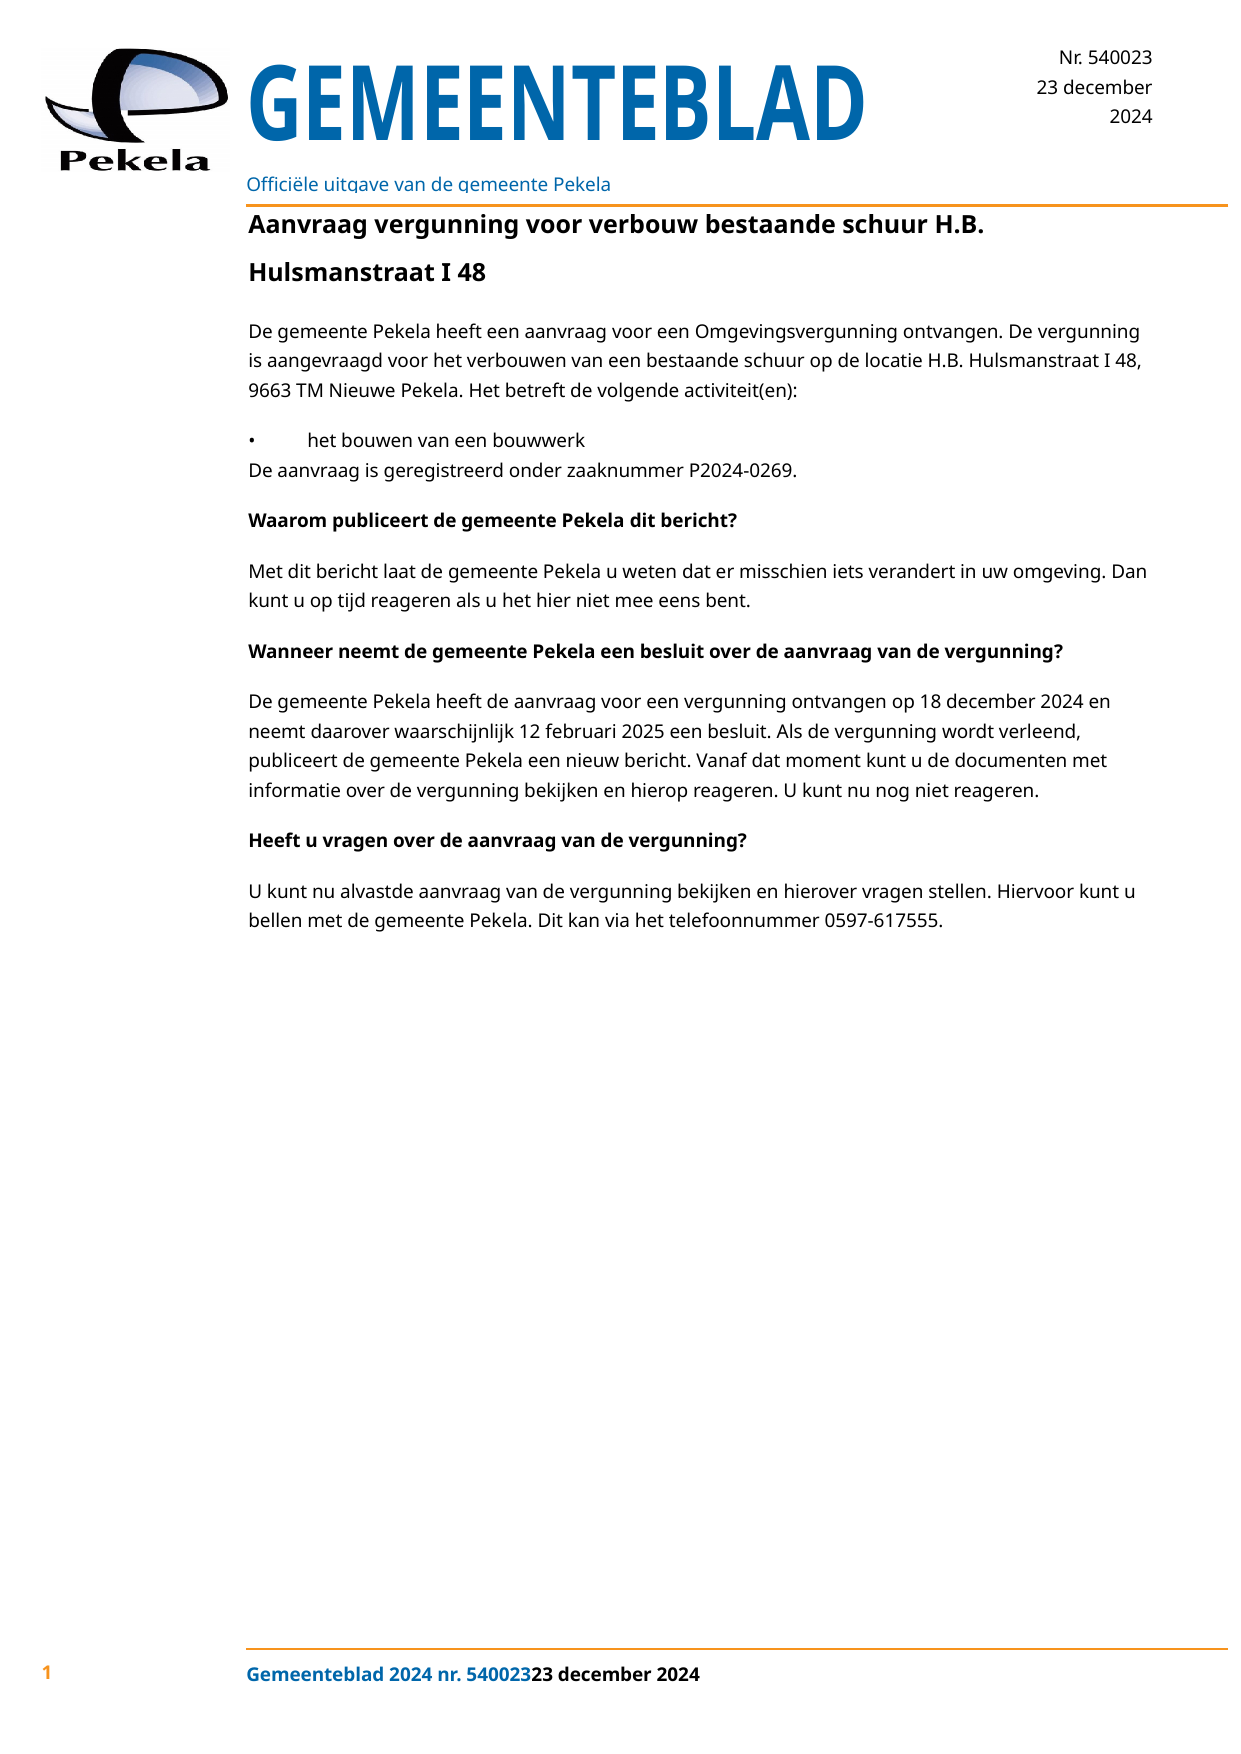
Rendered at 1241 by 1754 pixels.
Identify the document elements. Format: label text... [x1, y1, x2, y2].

picture [41, 47, 231, 172]
list het bouwen van een bouwwerk [248, 427, 1152, 453]
text Met dit bericht laat de gemeente Pekela u weten dat er misschien iets verandert in uw omgeving. Dan kunt u op tijd reageren als u het hier niet mee eens bent. [248, 558, 1152, 613]
text Waarom publiceert de gemeente Pekela dit bericht? [248, 507, 1152, 533]
text U kunt nu alvastde aanvraag van de vergunning bekijken en hierover vragen stellen. Hiervoor kunt u bellen met de gemeente Pekela. Dit kan via het telefoonnummer 0597-617555. [248, 878, 1152, 933]
text De gemeente Pekela heeft de aanvraag voor een vergunning ontvangen op 18 december 2024 en neemt daarover waarschijnlijk 12 februari 2025 een besluit. Als de vergunning wordt verleend, publiceert de gemeente Pekela een nieuw bericht. Vanaf dat moment kunt u de documenten met informatie over de vergunning bekijken en hierop reageren. U kunt nu nog niet reageren. [248, 688, 1152, 803]
text Heeft u vragen over de aanvraag van de vergunning? [248, 827, 1152, 853]
text Aanvraag vergunning voor verbouw bestaande schuur H.B. Hulsmanstraat I 48 [248, 207, 1152, 288]
text De gemeente Pekela heeft een aanvraag voor een Omgevingsvergunning ontvangen. De vergunning is aangevraagd voor het verbouwen van een bestaande schuur op de locatie H.B. Hulsmanstraat I 48, 9663 TM Nieuwe Pekela. Het betreft de volgende activiteit(en): [248, 318, 1152, 403]
text De aanvraag is geregistreerd onder zaaknummer P2024-0269. [248, 457, 1152, 483]
text Wanneer neemt de gemeente Pekela een besluit over de aanvraag van de vergunning? [248, 638, 1152, 664]
